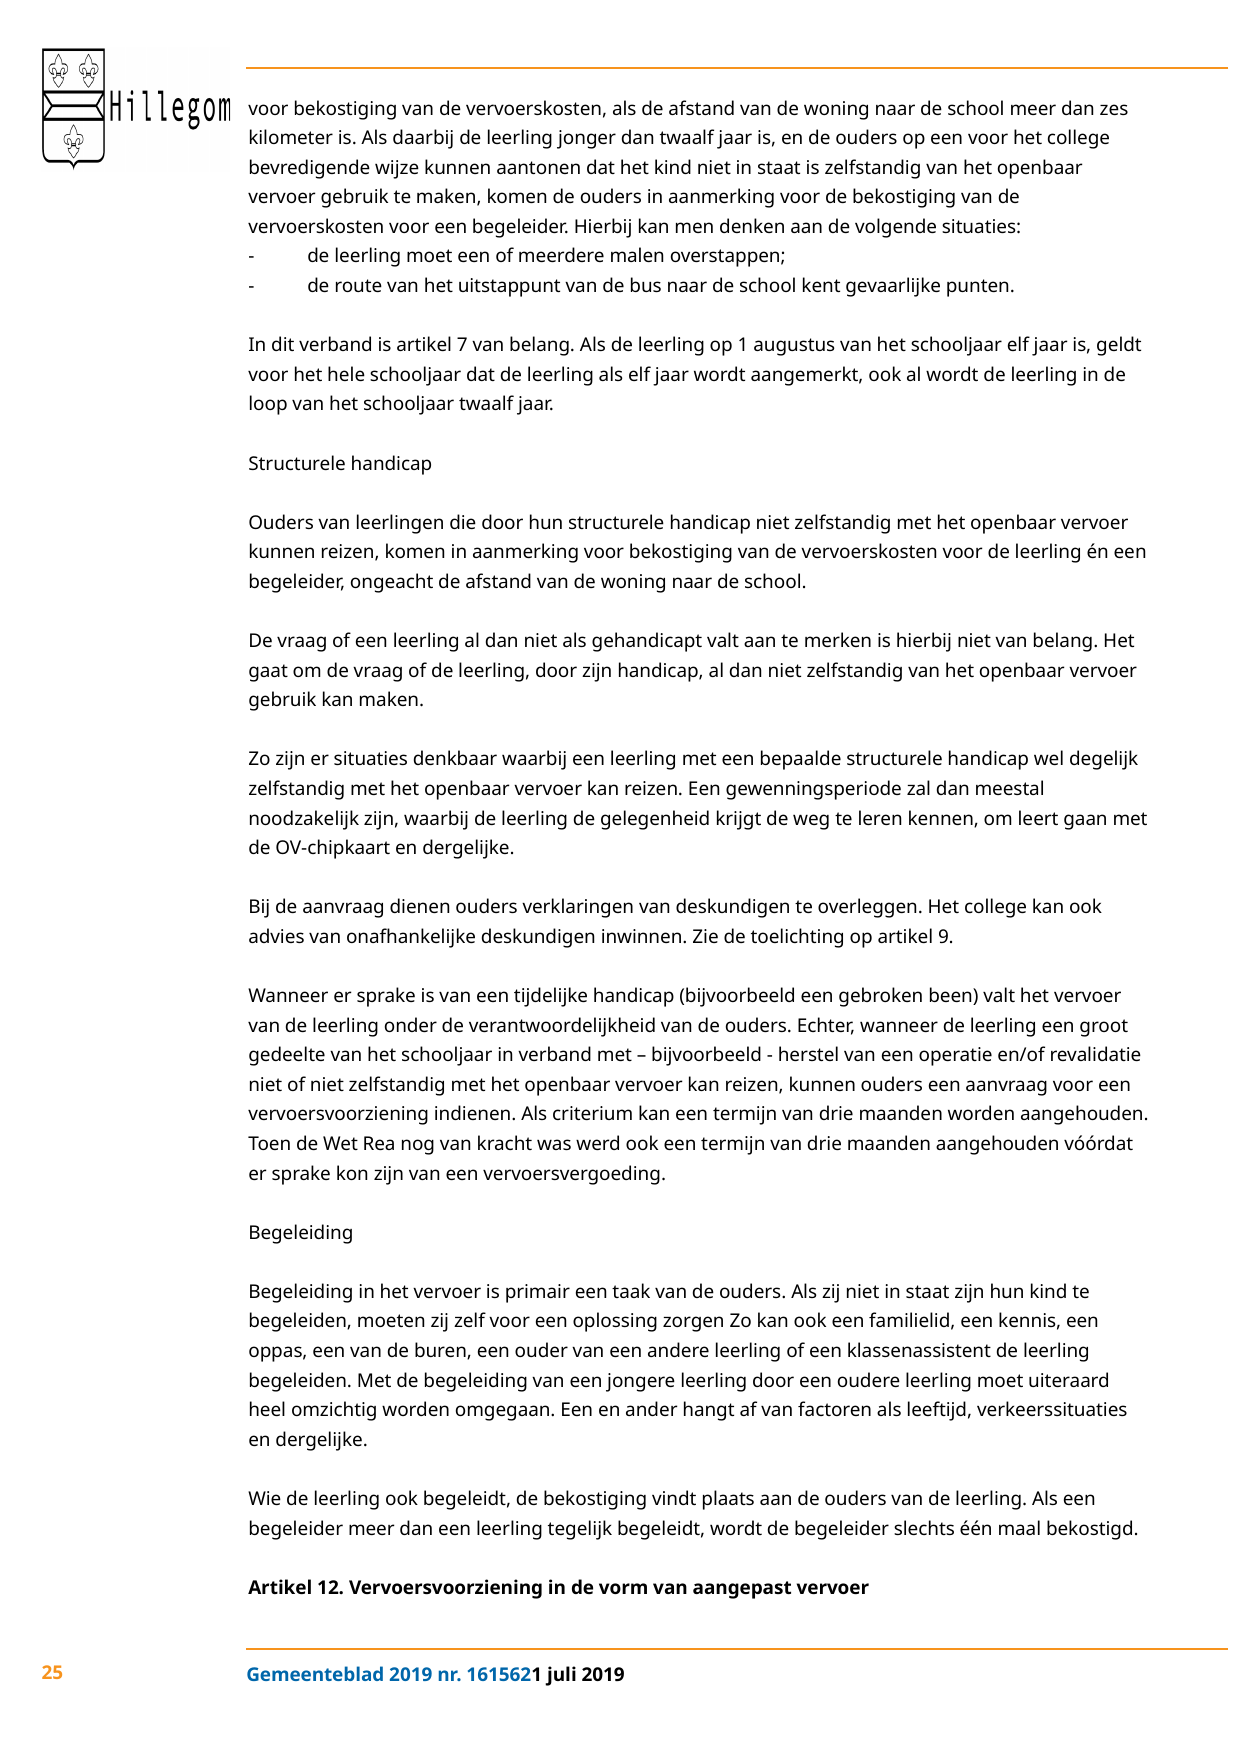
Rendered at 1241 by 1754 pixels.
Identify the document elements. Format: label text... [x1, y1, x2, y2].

text Structurele handicap [248, 450, 1152, 476]
list de route van het uitstappunt van de bus naar de school kent gevaarlijke punten. [248, 272, 1152, 298]
text voor bekostiging van de vervoerskosten, als de afstand van de woning naar de school meer dan zes kilometer is. Als daarbij de leerling jonger dan twaalf jaar is, en de ouders op een voor het college bevredigende wijze kunnen aantonen dat het kind niet in staat is zelfstandig van het openbaar vervoer gebruik te maken, komen de ouders in aanmerking voor de bekostiging van de vervoerskosten voor een begeleider. Hierbij kan men denken aan de volgende situaties: [248, 95, 1152, 239]
text Wanneer er sprake is van een tijdelijke handicap (bijvoorbeeld een gebroken been) valt het vervoer van de leerling onder de verantwoordelijkheid van de ouders. Echter, wanneer de leerling een groot gedeelte van het schooljaar in verband met – bijvoorbeeld - herstel van een operatie en/of revalidatie niet of niet zelfstandig met het openbaar vervoer kan reizen, kunnen ouders een aanvraag voor een vervoersvoorziening indienen. Als criterium kan een termijn van drie maanden worden aangehouden. Toen de Wet Rea nog van kracht was werd ook een termijn van drie maanden aangehouden vóórdat er sprake kon zijn van een vervoersvergoeding. [248, 982, 1152, 1186]
text Artikel 12. Vervoersvoorziening in de vorm van aangepast vervoer [248, 1574, 1152, 1600]
text Ouders van leerlingen die door hun structurele handicap niet zelfstandig met het openbaar vervoer kunnen reizen, komen in aanmerking voor bekostiging van de vervoerskosten voor de leerling én een begeleider, ongeacht de afstand van de woning naar de school. [248, 509, 1152, 594]
text Zo zijn er situaties denkbaar waarbij een leerling met een bepaalde structurele handicap wel degelijk zelfstandig met het openbaar vervoer kan reizen. Een gewenningsperiode zal dan meestal noodzakelijk zijn, waarbij de leerling de gelegenheid krijgt de weg te leren kennen, om leert gaan met de OV-chipkaart en dergelijke. [248, 746, 1152, 860]
text De vraag of een leerling al dan niet als gehandicapt valt aan te merken is hierbij niet van belang. Het gaat om de vraag of de leerling, door zijn handicap, al dan niet zelfstandig van het openbaar vervoer gebruik kan maken. [248, 627, 1152, 712]
picture [41, 47, 231, 172]
text Begeleiding in het vervoer is primair een taak van de ouders. Als zij niet in staat zijn hun kind te begeleiden, moeten zij zelf voor een oplossing zorgen Zo kan ook een familielid, een kennis, een oppas, een van de buren, een ouder van een andere leerling of een klassenassistent de leerling begeleiden. Met de begeleiding van een jongere leerling door een oudere leerling moet uiteraard heel omzichtig worden omgegaan. Een en ander hangt af van factoren als leeftijd, verkeerssituaties en dergelijke. [248, 1278, 1152, 1452]
list de leerling moet een of meerdere malen overstappen; [248, 243, 1152, 268]
text Bij de aanvraag dienen ouders verklaringen van deskundigen te overleggen. Het college kan ook advies van onafhankelijke deskundigen inwinnen. Zie de toelichting op artikel 9. [248, 893, 1152, 949]
text In dit verband is artikel 7 van belang. Als de leerling op 1 augustus van het schooljaar elf jaar is, geldt voor het hele schooljaar dat de leerling als elf jaar wordt aangemerkt, ook al wordt de leerling in de loop van het schooljaar twaalf jaar. [248, 331, 1152, 416]
text Wie de leerling ook begeleidt, de bekostiging vindt plaats aan de ouders van de leerling. Als een begeleider meer dan een leerling tegelijk begeleidt, wordt de begeleider slechts één maal bekostigd. [248, 1485, 1152, 1541]
text Begeleiding [248, 1219, 1152, 1245]
